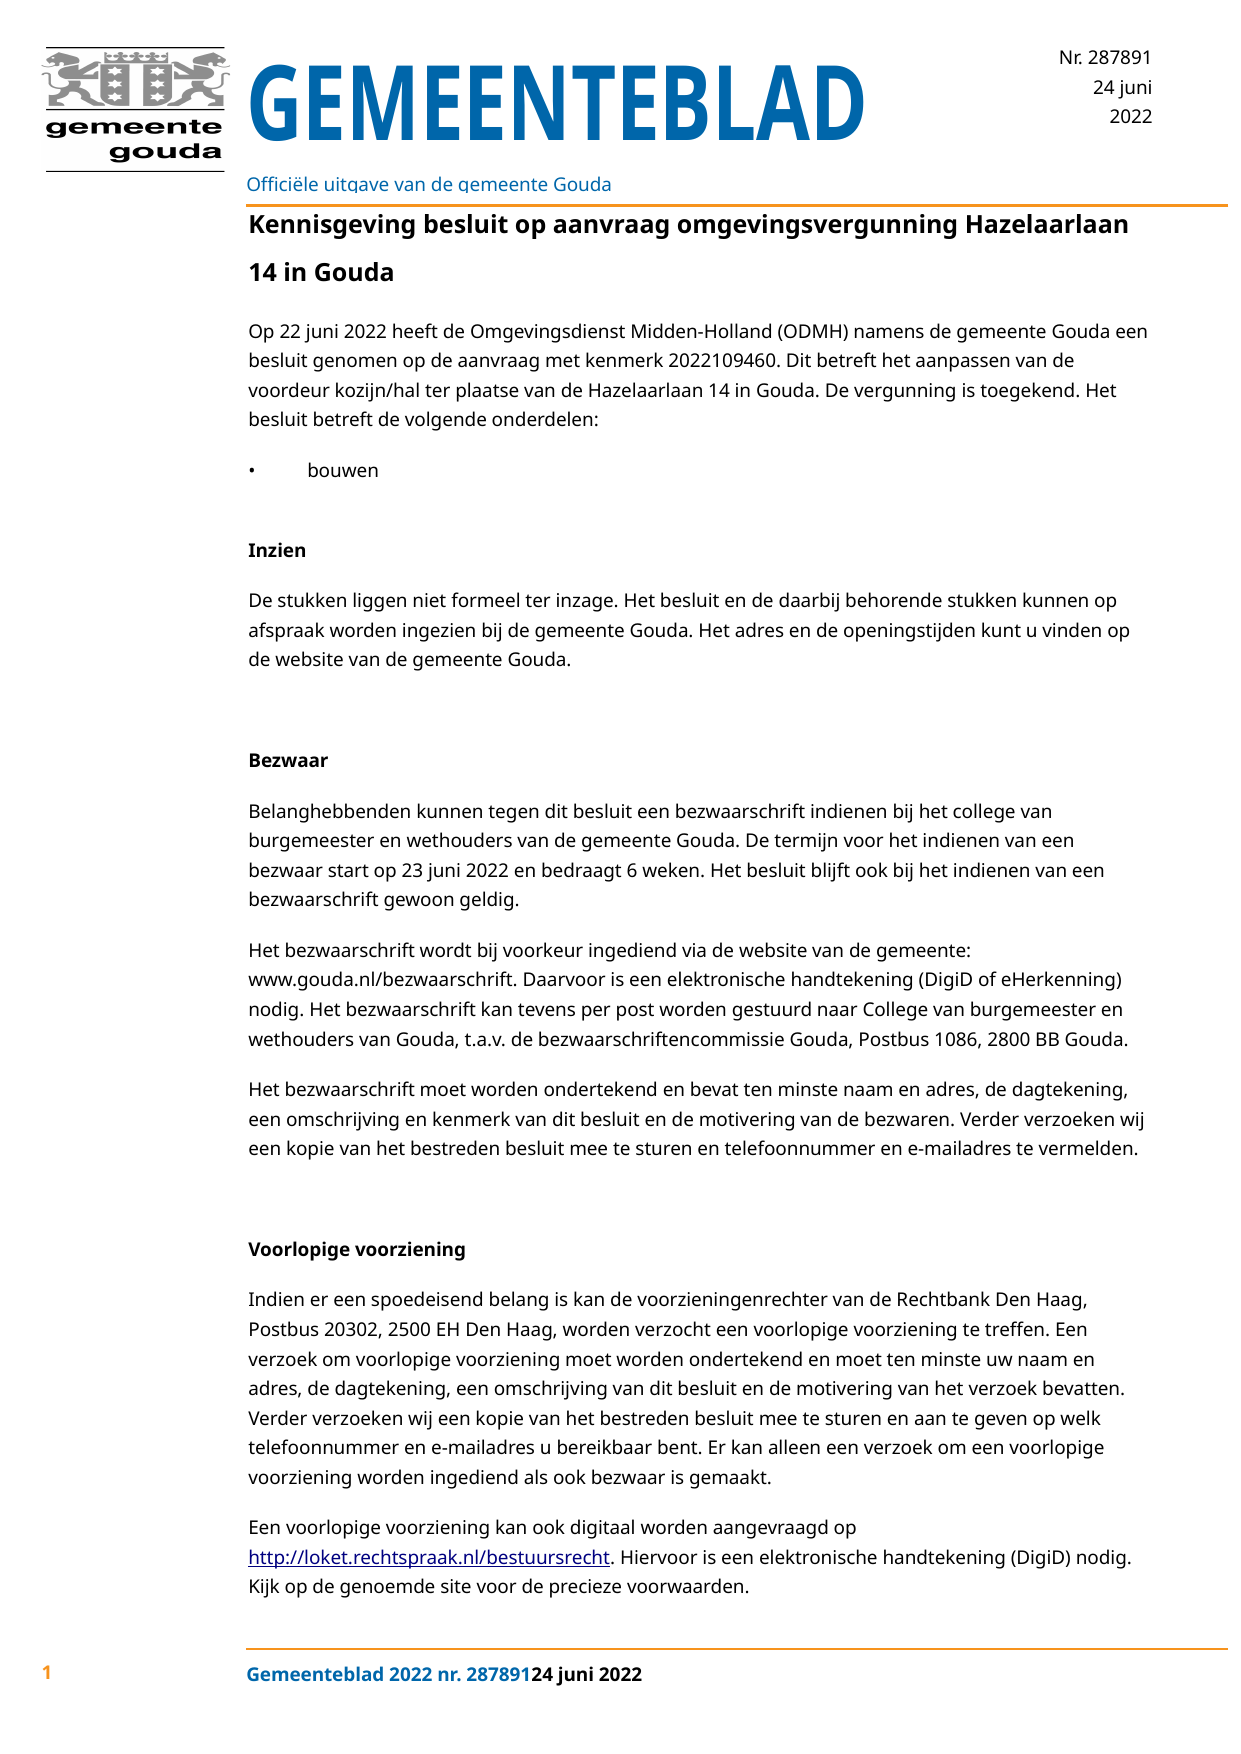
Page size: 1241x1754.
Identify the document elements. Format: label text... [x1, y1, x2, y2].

text Het bezwaarschrift wordt bij voorkeur ingediend via de website van de gemeente: www.gouda.nl/bezwaarschrift. Daarvoor is een elektronische handtekening (DigiD of eHerkenning) nodig. Het bezwaarschrift kan tevens per post worden gestuurd naar College van burgemeester en wethouders van Gouda, t.a.v. de bezwaarschriftencommissie Gouda, Postbus 1086, 2800 BB Gouda. [248, 937, 1152, 1052]
picture [41, 47, 231, 172]
list bouwen [248, 457, 1152, 483]
text Voorlopige voorziening [248, 1236, 1152, 1262]
text De stukken liggen niet formeel ter inzage. Het besluit en de daarbij behorende stukken kunnen op afspraak worden ingezien bij de gemeente Gouda. Het adres en de openingstijden kunt u vinden op de website van de gemeente Gouda. [248, 587, 1152, 672]
text Op 22 juni 2022 heeft de Omgevingsdienst Midden-Holland (ODMH) namens de gemeente Gouda een besluit genomen op de aanvraag met kenmerk 2022109460. Dit betreft het aanpassen van de voordeur kozijn/hal ter plaatse van de Hazelaarlaan 14 in Gouda. De vergunning is toegekend. Het besluit betreft de volgende onderdelen: [248, 318, 1152, 432]
text Belanghebbenden kunnen tegen dit besluit een bezwaarschrift indienen bij het college van burgemeester en wethouders van de gemeente Gouda. De termijn voor het indienen van een bezwaar start op 23 juni 2022 en bedraagt 6 weken. Het besluit blijft ook bij het indienen van een bezwaarschrift gewoon geldig. [248, 798, 1152, 912]
text Inzien [248, 537, 1152, 563]
text Een voorlopige voorziening kan ook digitaal worden aangevraagd op http://loket.rechtspraak.nl/bestuursrecht. Hiervoor is een elektronische handtekening (DigiD) nodig. Kijk op de genoemde site voor de precieze voorwaarden. [248, 1514, 1152, 1599]
text Indien er een spoedeisend belang is kan de voorzieningenrechter van de Rechtbank Den Haag, Postbus 20302, 2500 EH Den Haag, worden verzocht een voorlopige voorziening te treffen. Een verzoek om voorlopige voorziening moet worden ondertekend en moet ten minste uw naam en adres, de dagtekening, een omschrijving van dit besluit en de motivering van het verzoek bevatten. Verder verzoeken wij een kopie van het bestreden besluit mee te sturen en aan te geven op welk telefoonnummer en e-mailadres u bereikbaar bent. Er kan alleen een verzoek om een voorlopige voorziening worden ingediend als ook bezwaar is gemaakt. [248, 1287, 1152, 1490]
text Bezwaar [248, 747, 1152, 773]
text Het bezwaarschrift moet worden ondertekend en bevat ten minste naam en adres, de dagtekening, een omschrijving en kenmerk van dit besluit en de motivering van de bezwaren. Verder verzoeken wij een kopie van het bestreden besluit mee te sturen en telefoonnummer en e-mailadres te vermelden. [248, 1076, 1152, 1161]
text Kennisgeving besluit op aanvraag omgevingsvergunning Hazelaarlaan 14 in Gouda [248, 207, 1152, 288]
